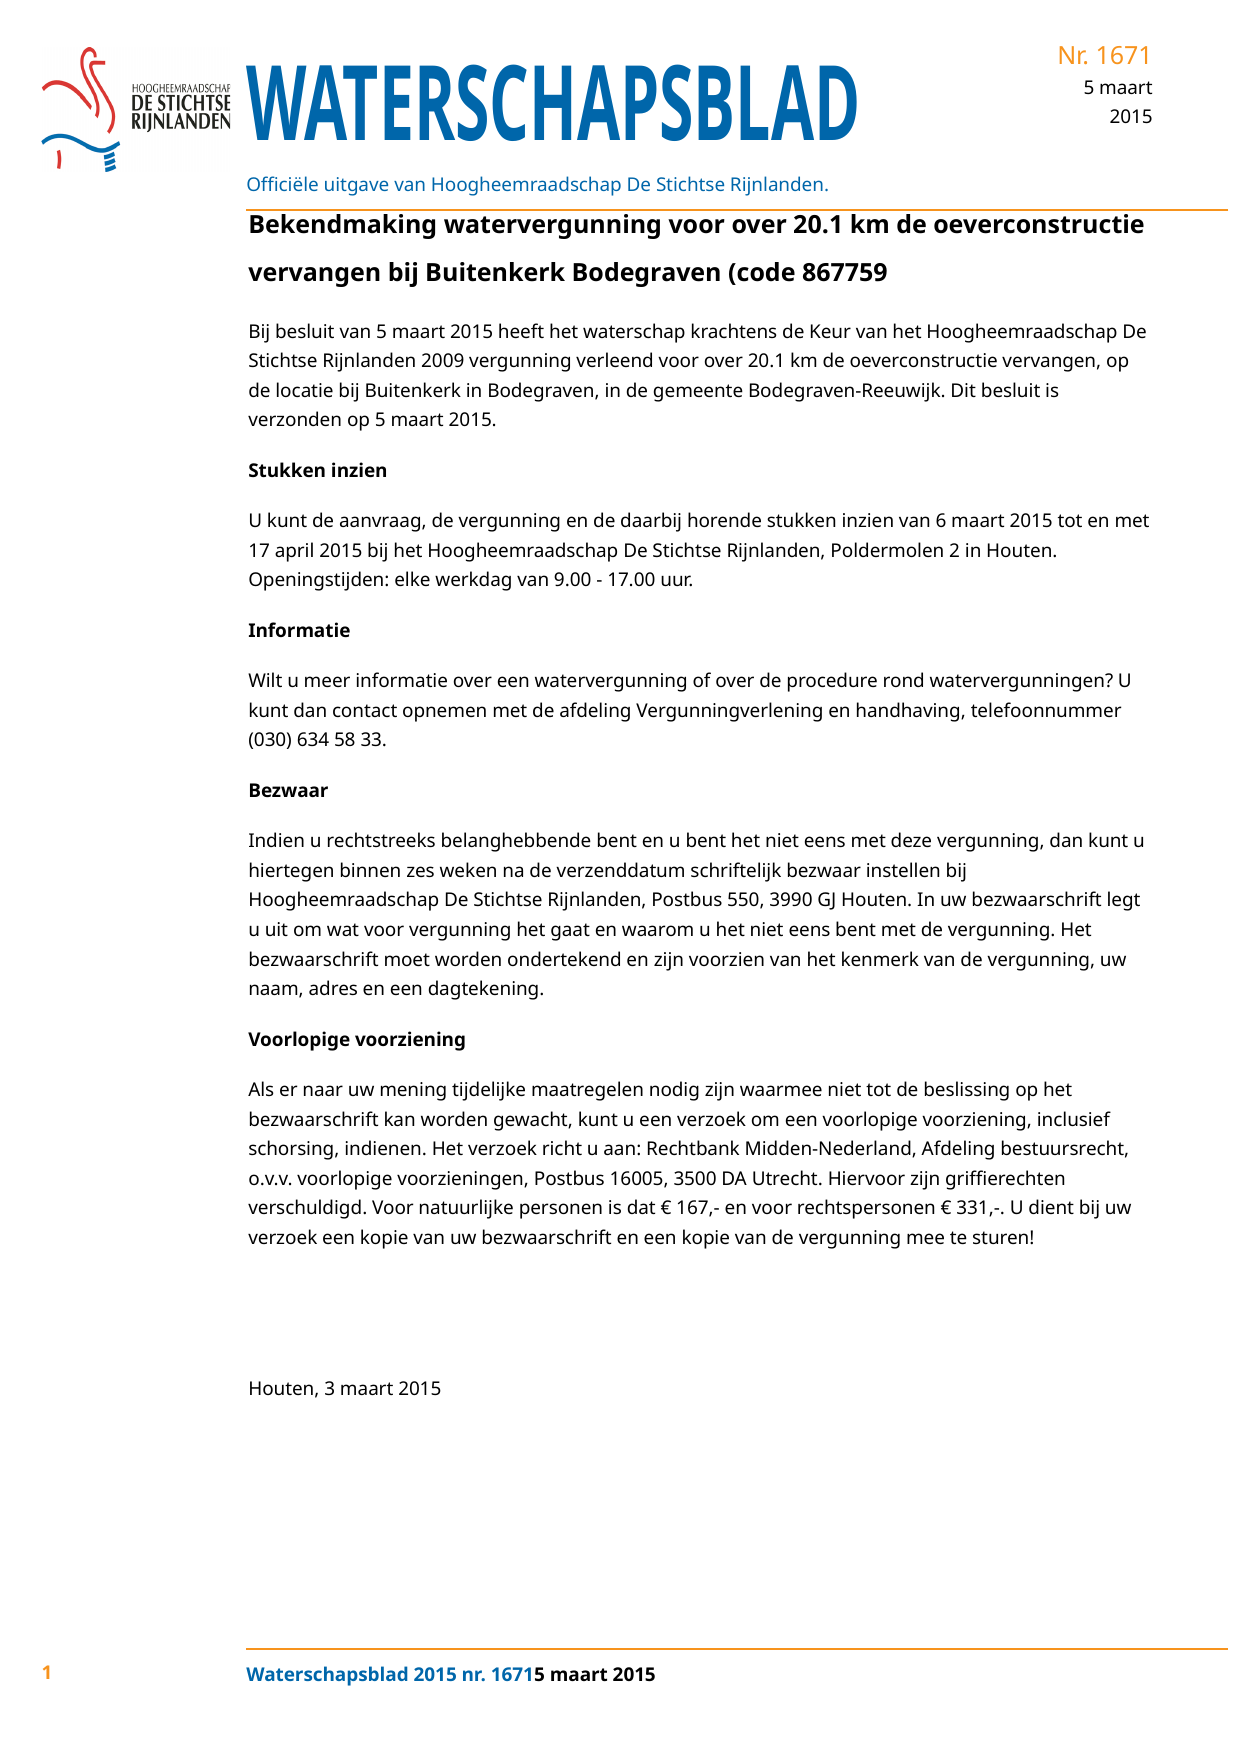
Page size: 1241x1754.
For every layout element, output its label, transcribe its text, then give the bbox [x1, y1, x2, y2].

text Als er naar uw mening tijdelijke maatregelen nodig zijn waarmee niet tot de beslissing op het bezwaarschrift kan worden gewacht, kunt u een verzoek om een voorlopige voorziening, inclusief schorsing, indienen. Het verzoek richt u aan: Rechtbank Midden-Nederland, Afdeling bestuursrecht, o.v.v. voorlopige voorzieningen, Postbus 16005, 3500 DA Utrecht. Hiervoor zijn griffierechten verschuldigd. Voor natuurlijke personen is dat € 167,- en voor rechtspersonen € 331,-. U dient bij uw verzoek een kopie van uw bezwaarschrift en een kopie van de vergunning mee te sturen! [248, 1076, 1152, 1250]
text Houten, 3 maart 2015 [248, 1375, 1152, 1401]
text Informatie [248, 617, 1152, 643]
text Bekendmaking watervergunning voor over 20.1 km de oeverconstructie vervangen bij Buitenkerk Bodegraven (code 867759 [248, 211, 1152, 288]
text Indien u rechtstreeks belanghebbende bent en u bent het niet eens met deze vergunning, dan kunt u hiertegen binnen zes weken na de verzenddatum schriftelijk bezwaar instellen bij Hoogheemraadschap De Stichtse Rijnlanden, Postbus 550, 3990 GJ Houten. In uw bezwaarschrift legt u uit om wat voor vergunning het gaat en waarom u het niet eens bent met de vergunning. Het bezwaarschrift moet worden ondertekend en zijn voorzien van het kenmerk van de vergunning, uw naam, adres en een dagtekening. [248, 827, 1152, 1001]
text Bij besluit van 5 maart 2015 heeft het waterschap krachtens de Keur van het Hoogheemraadschap De Stichtse Rijnlanden 2009 vergunning verleend voor over 20.1 km de oeverconstructie vervangen, op de locatie bij Buitenkerk in Bodegraven, in de gemeente Bodegraven-Reeuwijk. Dit besluit is verzonden op 5 maart 2015. [248, 318, 1152, 432]
text Wilt u meer informatie over een watervergunning of over de procedure rond watervergunningen? U kunt dan contact opnemen met de afdeling Vergunningverlening en handhaving, telefoonnummer (030) 634 58 33. [248, 667, 1152, 752]
picture [41, 47, 231, 172]
text Bezwaar [248, 777, 1152, 803]
text Voorlopige voorziening [248, 1026, 1152, 1052]
text U kunt de aanvraag, de vergunning en de daarbij horende stukken inzien van 6 maart 2015 tot en met 17 april 2015 bij het Hoogheemraadschap De Stichtse Rijnlanden, Poldermolen 2 in Houten. Openingstijden: elke werkdag van 9.00 - 17.00 uur. [248, 507, 1152, 592]
text Stukken inzien [248, 457, 1152, 483]
